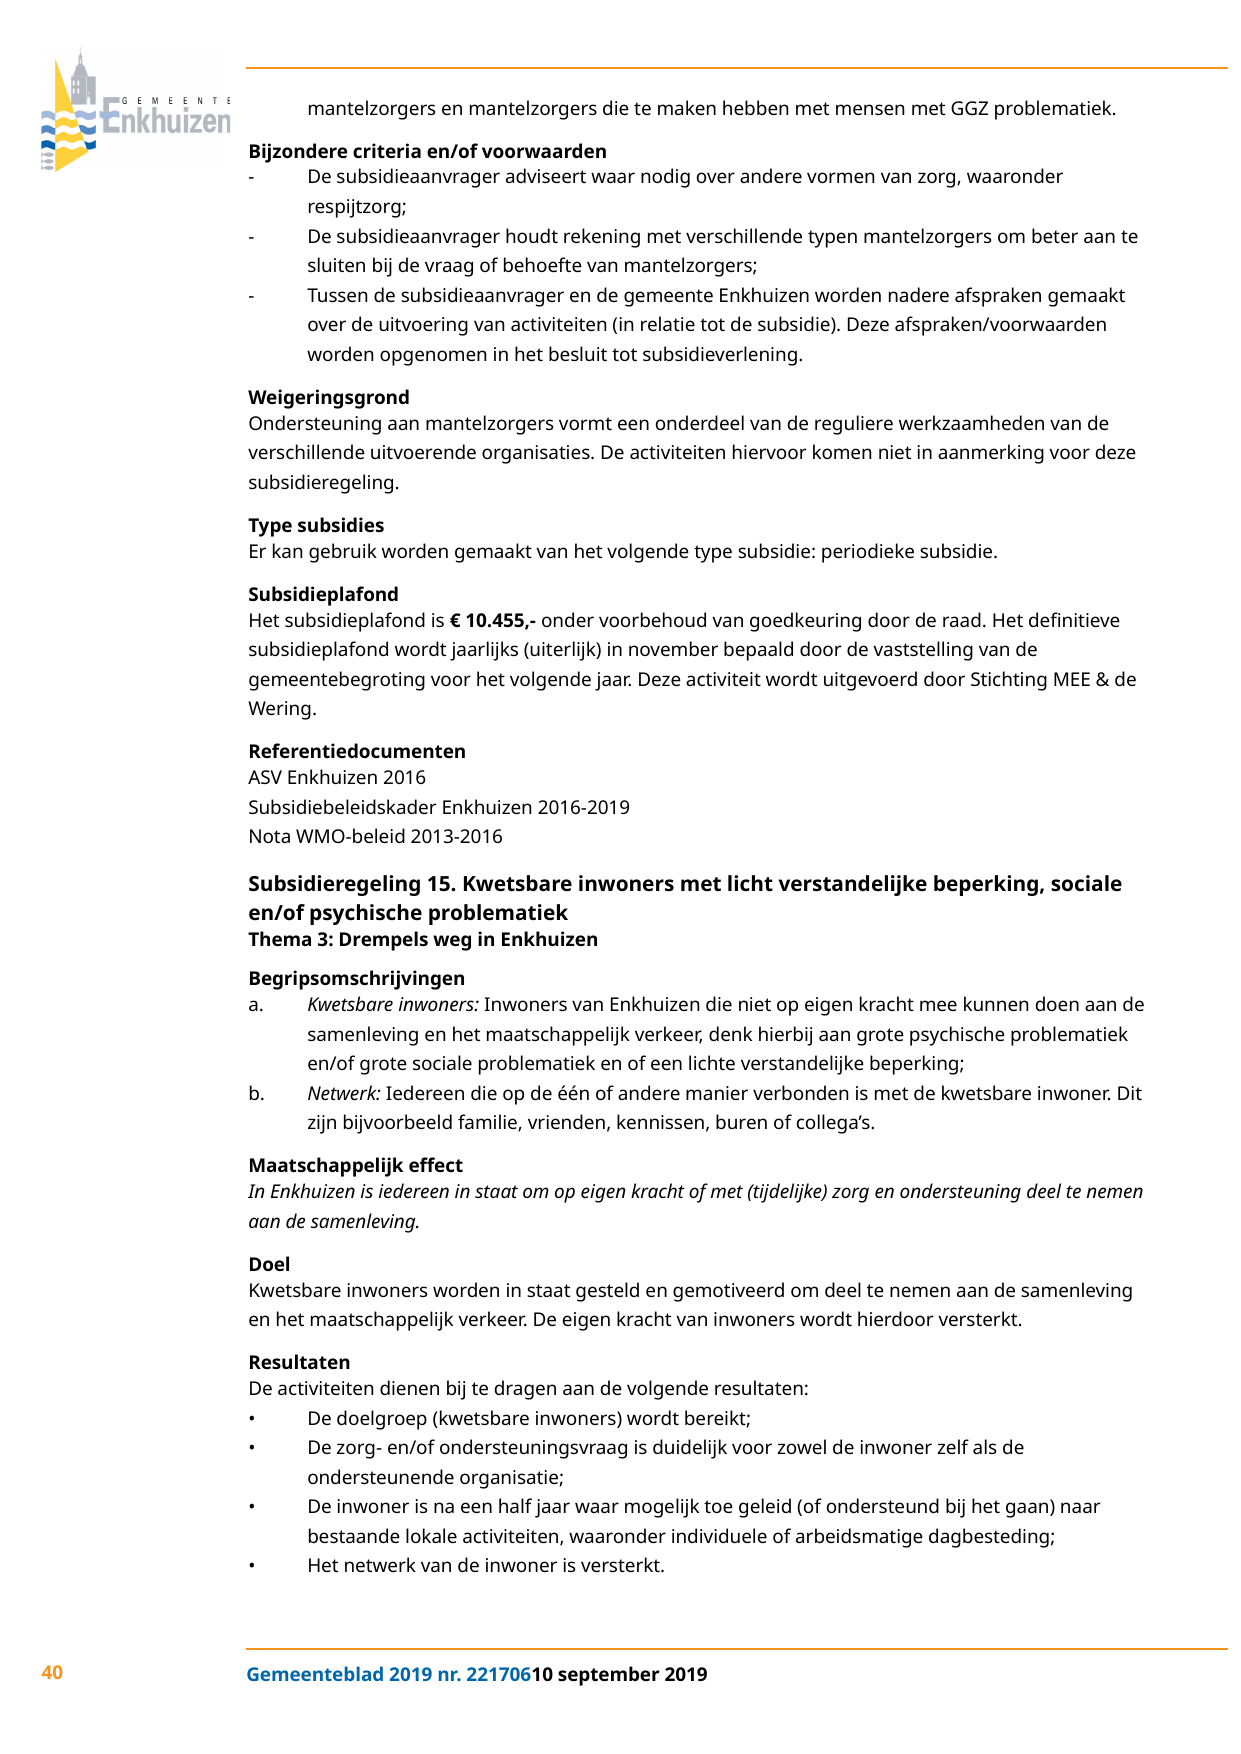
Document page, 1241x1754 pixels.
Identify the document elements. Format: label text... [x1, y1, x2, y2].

list De zorg- en/of ondersteuningsvraag is duidelijk voor zowel de inwoner zelf als de ondersteunende organisatie; [248, 1434, 1152, 1490]
list De subsidieaanvrager adviseert waar nodig over andere vormen van zorg, waaronder respijtzorg; [248, 164, 1152, 219]
list De doelgroep (kwetsbare inwoners) wordt bereikt; [248, 1405, 1152, 1431]
text Subsidieplafond [248, 581, 1152, 607]
list Kwetsbare inwoners: Inwoners van Enkhuizen die niet op eigen kracht mee kunnen doen aan de samenleving en het maatschappelijk verkeer, denk hierbij aan grote psychische problematiek en/of grote sociale problematiek en of een lichte verstandelijke beperking; [248, 991, 1152, 1076]
list De inwoner is na een half jaar waar mogelijk toe geleid (of ondersteund bij het gaan) naar bestaande lokale activiteiten, waaronder individuele of arbeidsmatige dagbesteding; [248, 1493, 1152, 1549]
list Netwerk: Iedereen die op de één of andere manier verbonden is met de kwetsbare inwoner. Dit zijn bijvoorbeeld familie, vrienden, kennissen, buren of collega’s. [248, 1080, 1152, 1135]
text Resultaten [248, 1349, 1152, 1375]
text In Enkhuizen is iedereen in staat om op eigen kracht of met (tijdelijke) zorg en ondersteuning deel te nemen aan de samenleving. [248, 1178, 1152, 1234]
text Begripsomschrijvingen [248, 965, 1152, 991]
list De subsidieaanvrager houdt rekening met verschillende typen mantelzorgers om beter aan te sluiten bij de vraag of behoefte van mantelzorgers; [248, 223, 1152, 278]
text Thema 3: Drempels weg in Enkhuizen [248, 926, 1152, 952]
list Tussen de subsidieaanvrager en de gemeente Enkhuizen worden nadere afspraken gemaakt over de uitvoering van activiteiten (in relatie tot de subsidie). Deze afspraken/voorwaarden worden opgenomen in het besluit tot subsidieverlening. [248, 282, 1152, 367]
text Nota WMO-beleid 2013-2016 [248, 824, 1152, 849]
text Referentiedocumenten [248, 739, 1152, 764]
text Subsidiebeleidskader Enkhuizen 2016-2019 [248, 794, 1152, 820]
list Het netwerk van de inwoner is versterkt. [248, 1553, 1152, 1578]
text De activiteiten dienen bij te dragen aan de volgende resultaten: [248, 1375, 1152, 1401]
text Type subsidies [248, 512, 1152, 538]
text Het subsidieplafond is € 10.455,- onder voorbehoud van goedkeuring door de raad. Het definitieve subsidieplafond wordt jaarlijks (uiterlijk) in november bepaald door de vaststelling van de gemeentebegroting voor het volgende jaar. Deze activiteit wordt uitgevoerd door Stichting MEE & de Wering. [248, 607, 1152, 721]
picture [41, 47, 231, 172]
text Subsidieregeling 15. Kwetsbare inwoners met licht verstandelijke beperking, sociale en/of psychische problematiek [248, 869, 1152, 926]
text Maatschappelijk effect [248, 1153, 1152, 1178]
list mantelzorgers en mantelzorgers die te maken hebben met mensen met GGZ problematiek. [248, 95, 1152, 121]
text Doel [248, 1251, 1152, 1277]
text Ondersteuning aan mantelzorgers vormt een onderdeel van de reguliere werkzaamheden van de verschillende uitvoerende organisaties. De activiteiten hiervoor komen niet in aanmerking voor deze subsidieregeling. [248, 410, 1152, 495]
text Weigeringsgrond [248, 384, 1152, 410]
text Bijzondere criteria en/of voorwaarden [248, 138, 1152, 164]
text Er kan gebruik worden gemaakt van het volgende type subsidie: periodieke subsidie. [248, 538, 1152, 564]
text ASV Enkhuizen 2016 [248, 764, 1152, 790]
text Kwetsbare inwoners worden in staat gesteld en gemotiveerd om deel te nemen aan de samenleving en het maatschappelijk verkeer. De eigen kracht van inwoners wordt hierdoor versterkt. [248, 1277, 1152, 1332]
